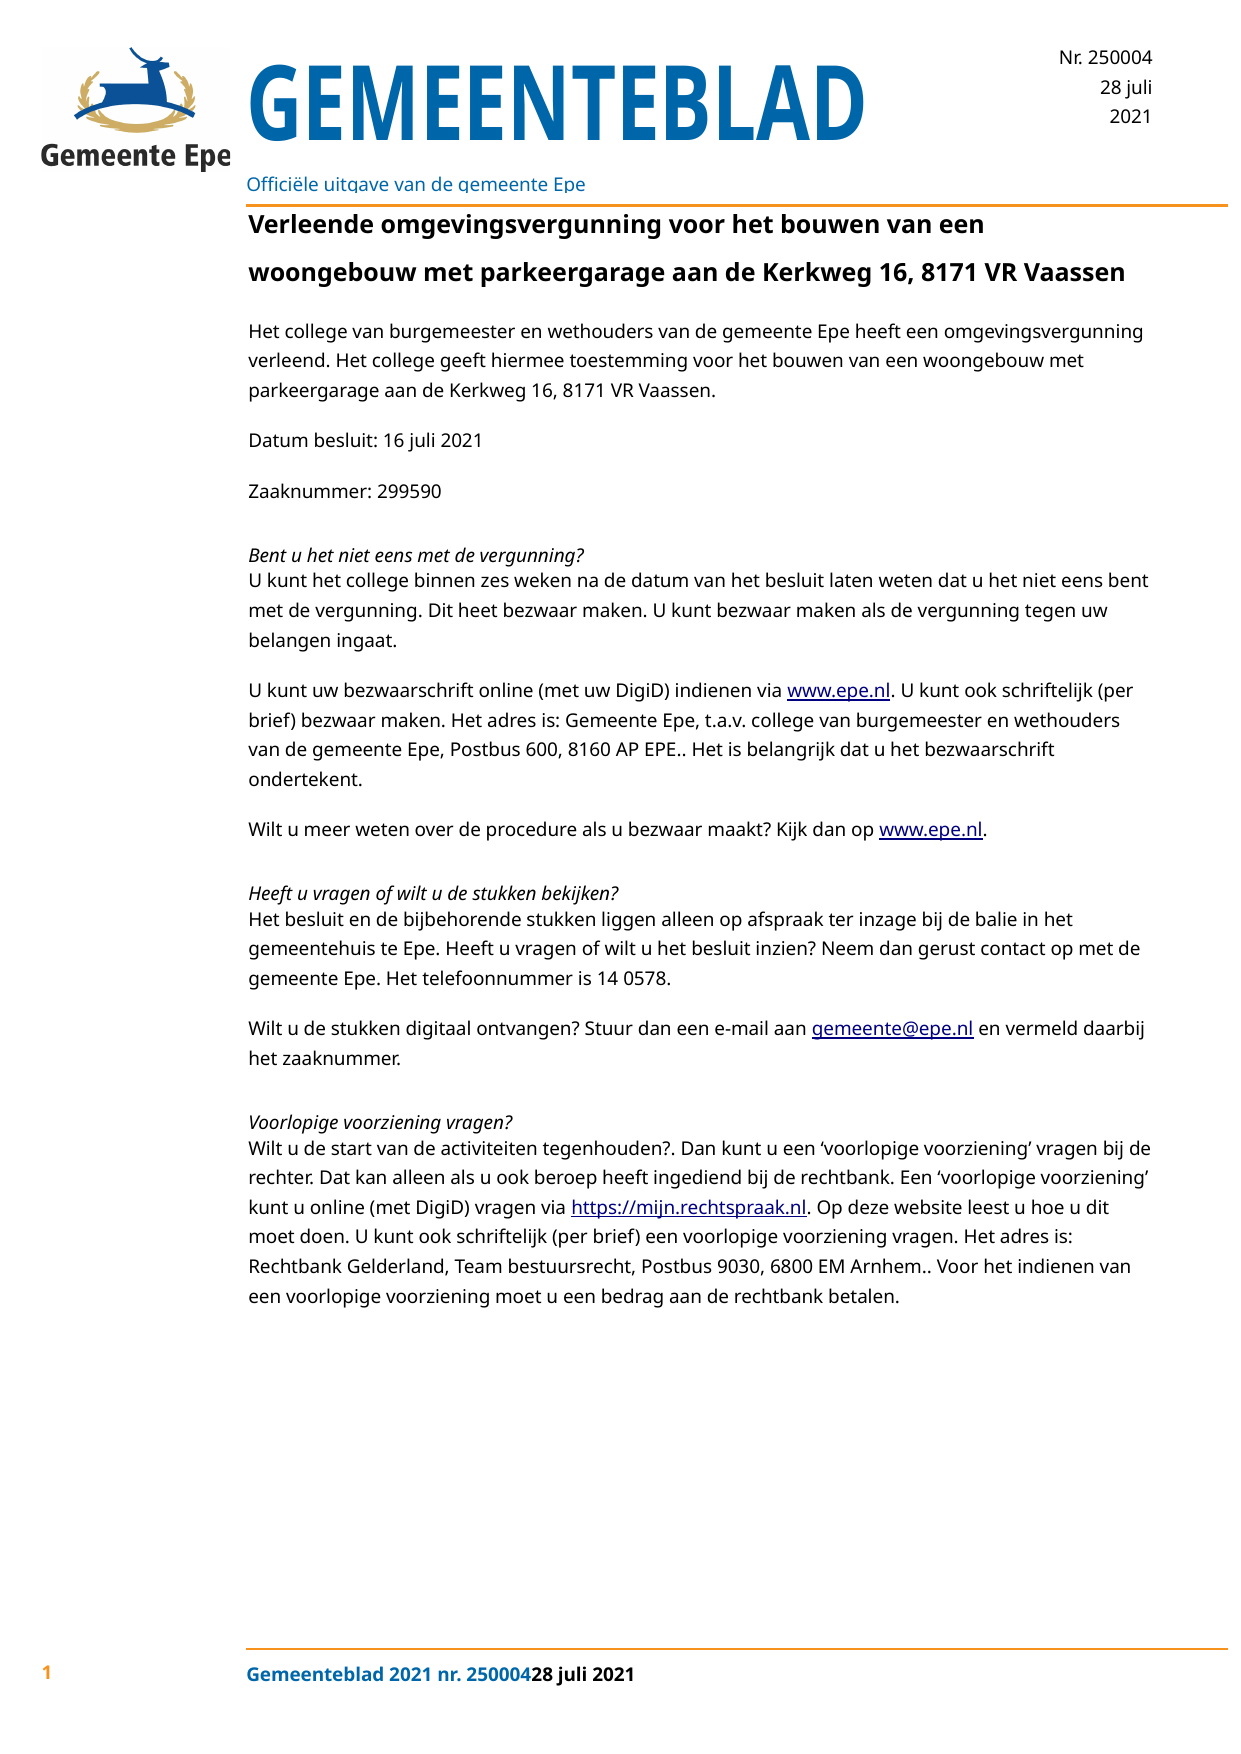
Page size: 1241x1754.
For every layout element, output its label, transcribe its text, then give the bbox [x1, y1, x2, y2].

text U kunt het college binnen zes weken na de datum van het besluit laten weten dat u het niet eens bent met de vergunning. Dit heet bezwaar maken. U kunt bezwaar maken als de vergunning tegen uw belangen ingaat. [248, 568, 1152, 652]
text U kunt uw bezwaarschrift online (met uw DigiD) indienen via www.epe.nl. U kunt ook schriftelijk (per brief) bezwaar maken. Het adres is: Gemeente Epe, t.a.v. college van burgemeester en wethouders van de gemeente Epe, Postbus 600, 8160 AP EPE.. Het is belangrijk dat u het bezwaarschrift ondertekent. [248, 677, 1152, 792]
picture [41, 47, 231, 172]
text Voorlopige voorziening vragen? [248, 1109, 1152, 1135]
text Wilt u meer weten over de procedure als u bezwaar maakt? Kijk dan op www.epe.nl. [248, 816, 1152, 842]
text Datum besluit: 16 juli 2021 [248, 427, 1152, 453]
text Wilt u de stukken digitaal ontvangen? Stuur dan een e-mail aan gemeente@epe.nl en vermeld daarbij het zaaknummer. [248, 1016, 1152, 1071]
text Wilt u de start van de activiteiten tegenhouden?. Dan kunt u een ‘voorlopige voorziening’ vragen bij de rechter. Dat kan alleen als u ook beroep heeft ingediend bij de rechtbank. Een ‘voorlopige voorziening’ kunt u online (met DigiD) vragen via https://mijn.rechtspraak.nl. Op deze website leest u hoe u dit moet doen. U kunt ook schriftelijk (per brief) een voorlopige voorziening vragen. Het adres is: Rechtbank Gelderland, Team bestuursrecht, Postbus 9030, 6800 EM Arnhem.. Voor het indienen van een voorlopige voorziening moet u een bedrag aan de rechtbank betalen. [248, 1135, 1152, 1308]
text Zaaknummer: 299590 [248, 478, 1152, 504]
text Het college van burgemeester en wethouders van de gemeente Epe heeft een omgevingsvergunning verleend. Het college geeft hiermee toestemming voor het bouwen van een woongebouw met parkeergarage aan de Kerkweg 16, 8171 VR Vaassen. [248, 318, 1152, 403]
text Het besluit en de bijbehorende stukken liggen alleen op afspraak ter inzage bij de balie in het gemeentehuis te Epe. Heeft u vragen of wilt u het besluit inzien? Neem dan gerust contact op met de gemeente Epe. Het telefoonnummer is 14 0578. [248, 906, 1152, 991]
text Verleende omgevingsvergunning voor het bouwen van een woongebouw met parkeergarage aan de Kerkweg 16, 8171 VR Vaassen [248, 207, 1152, 288]
text Heeft u vragen of wilt u de stukken bekijken? [248, 880, 1152, 906]
text Bent u het niet eens met de vergunning? [248, 542, 1152, 568]
